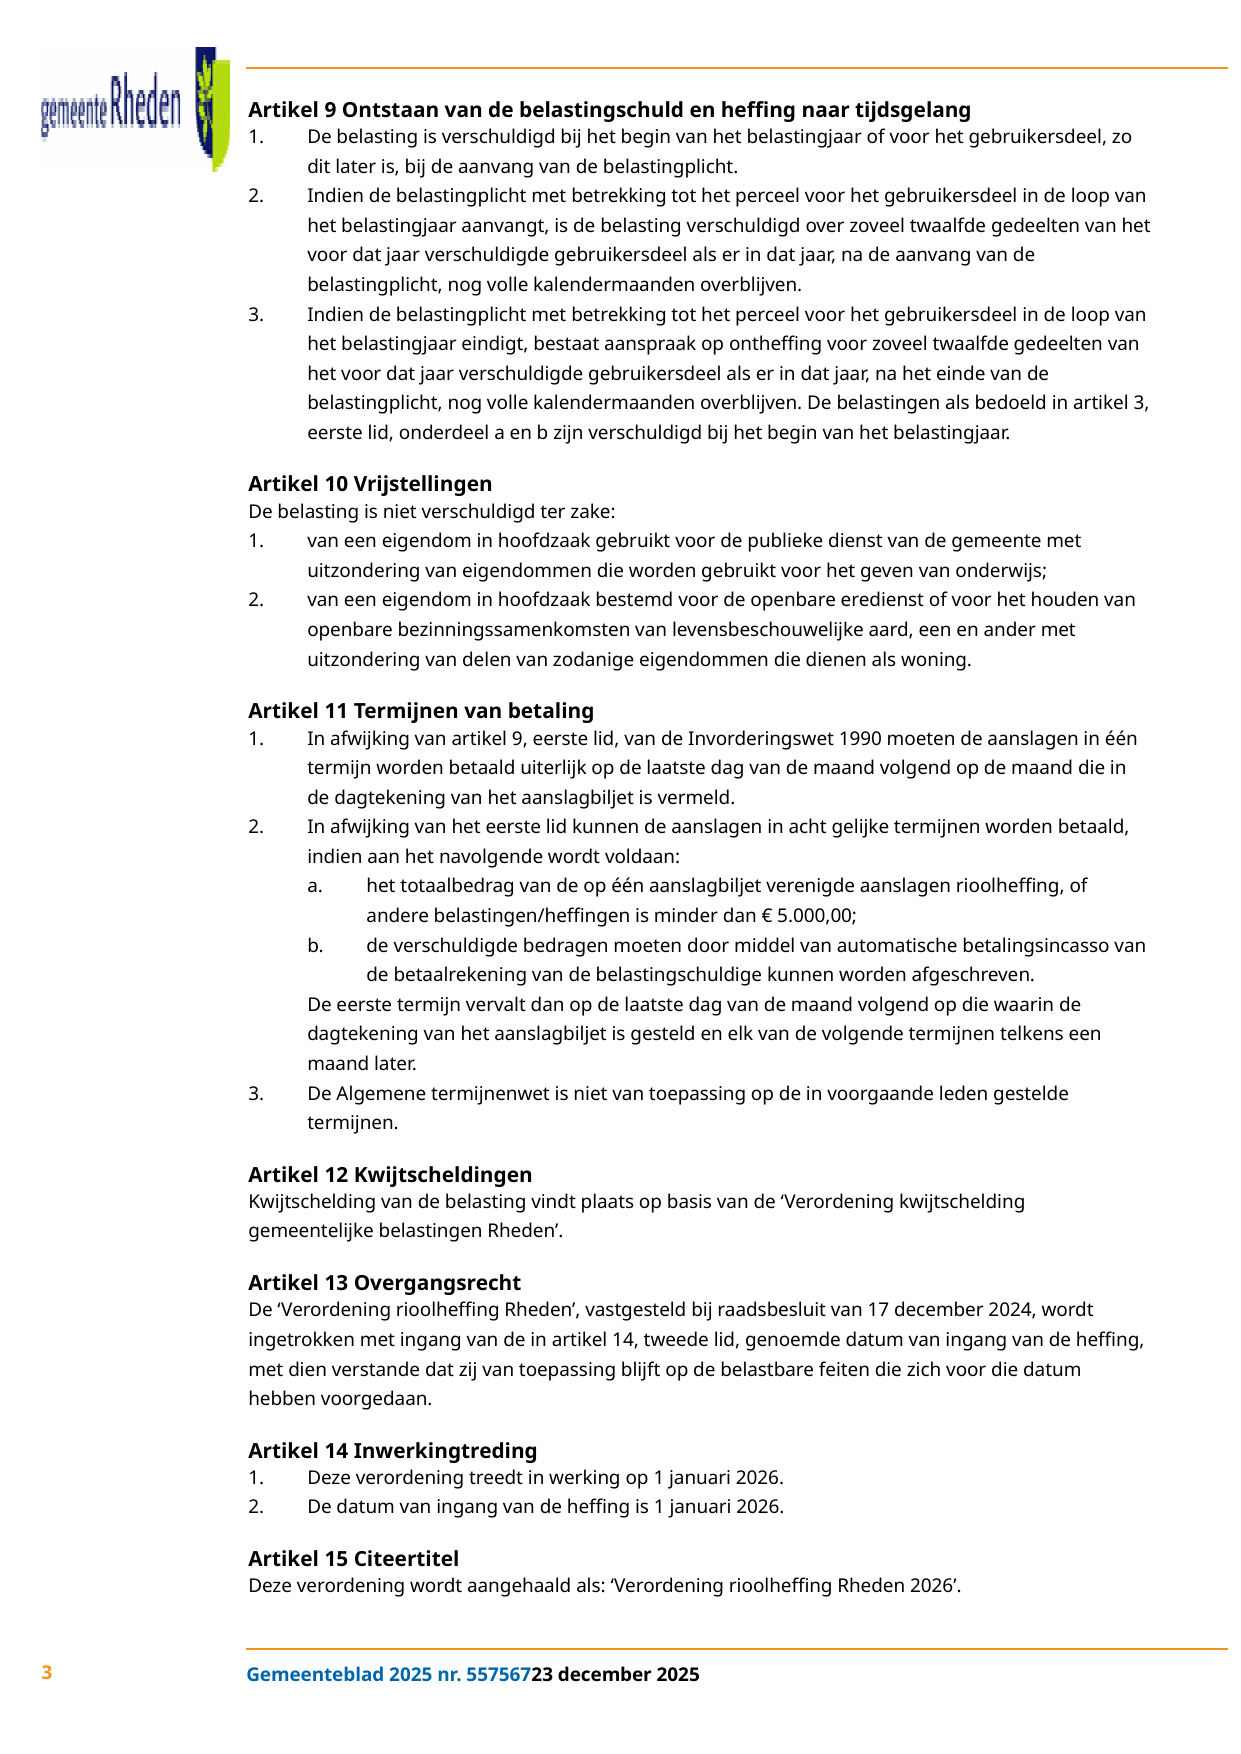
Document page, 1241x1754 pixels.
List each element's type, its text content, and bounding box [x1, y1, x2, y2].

list Deze verordening treedt in werking op 1 januari 2026. [248, 1464, 1152, 1490]
text De belasting is niet verschuldigd ter zake: [248, 498, 1152, 524]
list De belasting is verschuldigd bij het begin van het belastingjaar of voor het gebruikersdeel, zo dit later is, bij de aanvang van de belastingplicht. [248, 123, 1152, 178]
list het totaalbedrag van de op één aanslagbiljet verenigde aanslagen rioolheffing, of andere belastingen/heffingen is minder dan € 5.000,00; [307, 873, 1152, 928]
text Artikel 9 Ontstaan van de belastingschuld en heffing naar tijdsgelang [248, 95, 1152, 123]
text Artikel 14 Inwerkingtreding [248, 1436, 1152, 1464]
picture [41, 47, 231, 172]
text Kwijtschelding van de belasting vindt plaats op basis van de ‘Verordening kwijtschelding gemeentelijke belastingen Rheden’. [248, 1188, 1152, 1243]
text Artikel 15 Citeertitel [248, 1544, 1152, 1573]
list van een eigendom in hoofdzaak bestemd voor de openbare eredienst of voor het houden van openbare bezinningssamenkomsten van levensbeschouwelijke aard, een en ander met uitzondering van delen van zodanige eigendommen die dienen als woning. [248, 587, 1152, 672]
text De ‘Verordening rioolheffing Rheden’, vastgesteld bij raadsbesluit van 17 december 2024, wordt ingetrokken met ingang van de in artikel 14, tweede lid, genoemde datum van ingang van de heffing, met dien verstande dat zij van toepassing blijft op de belastbare feiten die zich voor die datum hebben voorgedaan. [248, 1297, 1152, 1411]
text Artikel 13 Overgangsrecht [248, 1268, 1152, 1297]
list Indien de belastingplicht met betrekking tot het perceel voor het gebruikersdeel in de loop van het belastingjaar aanvangt, is de belasting verschuldigd over zoveel twaalfde gedeelten van het voor dat jaar verschuldigde gebruikersdeel als er in dat jaar, na de aanvang van de belastingplicht, nog volle kalendermaanden overblijven. [248, 182, 1152, 297]
list De eerste termijn vervalt dan op de laatste dag van de maand volgend op die waarin de dagtekening van het aanslagbiljet is gesteld en elk van de volgende termijnen telkens een maand later. [248, 991, 1152, 1076]
text Artikel 11 Termijnen van betaling [248, 696, 1152, 725]
list In afwijking van het eerste lid kunnen de aanslagen in acht gelijke termijnen worden betaald, indien aan het navolgende wordt voldaan: [248, 813, 1152, 869]
list van een eigendom in hoofdzaak gebruikt voor de publieke dienst van de gemeente met uitzondering van eigendommen die worden gebruikt voor het geven van onderwijs; [248, 527, 1152, 583]
list Indien de belastingplicht met betrekking tot het perceel voor het gebruikersdeel in de loop van het belastingjaar eindigt, bestaat aanspraak op ontheffing voor zoveel twaalfde gedeelten van het voor dat jaar verschuldigde gebruikersdeel als er in dat jaar, na het einde van de belastingplicht, nog volle kalendermaanden overblijven. De belastingen als bedoeld in artikel 3, eerste lid, onderdeel a en b zijn verschuldigd bij het begin van het belastingjaar. [248, 301, 1152, 445]
list De Algemene termijnenwet is niet van toepassing op de in voorgaande leden gestelde termijnen. [248, 1080, 1152, 1135]
list de verschuldigde bedragen moeten door middel van automatische betalingsincasso van de betaalrekening van de belastingschuldige kunnen worden afgeschreven. [307, 932, 1152, 987]
list De datum van ingang van de heffing is 1 januari 2026. [248, 1494, 1152, 1519]
text Deze verordening wordt aangehaald als: ‘Verordening rioolheffing Rheden 2026’. [248, 1573, 1152, 1598]
list In afwijking van artikel 9, eerste lid, van de Invorderingswet 1990 moeten de aanslagen in één termijn worden betaald uiterlijk op de laatste dag van de maand volgend op de maand die in de dagtekening van het aanslagbiljet is vermeld. [248, 725, 1152, 809]
text Artikel 12 Kwijtscheldingen [248, 1160, 1152, 1188]
text Artikel 10 Vrijstellingen [248, 469, 1152, 498]
